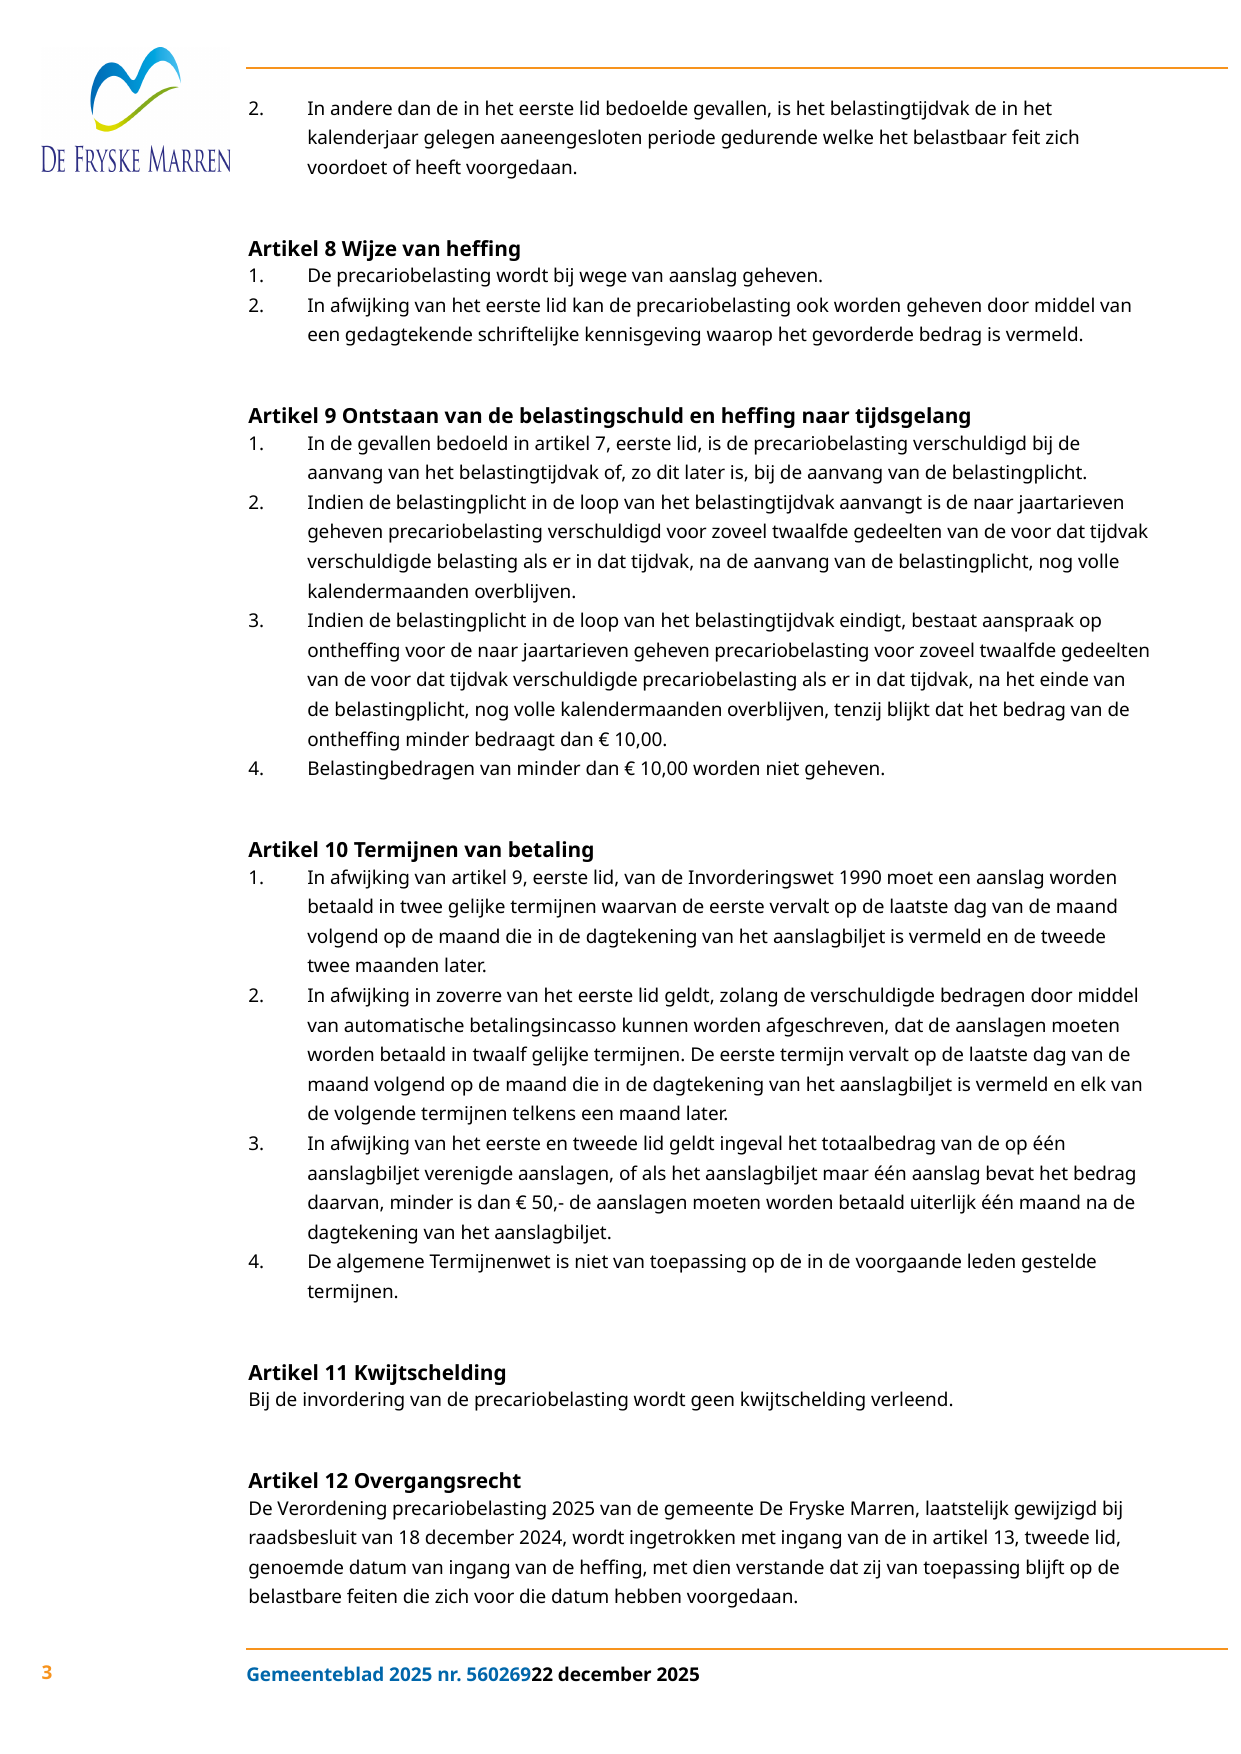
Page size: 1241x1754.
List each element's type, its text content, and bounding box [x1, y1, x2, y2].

list Indien de belastingplicht in de loop van het belastingtijdvak eindigt, bestaat aanspraak op ontheffing voor de naar jaartarieven geheven precariobelasting voor zoveel twaalfde gedeelten van de voor dat tijdvak verschuldigde precariobelasting als er in dat tijdvak, na het einde van de belastingplicht, nog volle kalendermaanden overblijven, tenzij blijkt dat het bedrag van de ontheffing minder bedraagt dan € 10,00. [248, 607, 1152, 752]
list De precariobelasting wordt bij wege van aanslag geheven. [248, 262, 1152, 288]
list In afwijking van het eerste lid kan de precariobelasting ook worden geheven door middel van een gedagtekende schriftelijke kennisgeving waarop het gevorderde bedrag is vermeld. [248, 292, 1152, 347]
list De algemene Termijnenwet is niet van toepassing op de in de voorgaande leden gestelde termijnen. [248, 1248, 1152, 1304]
list Indien de belastingplicht in de loop van het belastingtijdvak aanvangt is de naar jaartarieven geheven precariobelasting verschuldigd voor zoveel twaalfde gedeelten van de voor dat tijdvak verschuldigde belasting als er in dat tijdvak, na de aanvang van de belastingplicht, nog volle kalendermaanden overblijven. [248, 489, 1152, 604]
text Artikel 10 Termijnen van betaling [248, 835, 1152, 864]
text Artikel 9 Ontstaan van de belastingschuld en heffing naar tijdsgelang [248, 402, 1152, 430]
list In afwijking van artikel 9, eerste lid, van de Invorderingswet 1990 moet een aanslag worden betaald in twee gelijke termijnen waarvan de eerste vervalt op de laatste dag van de maand volgend op de maand die in de dagtekening van het aanslagbiljet is vermeld en de tweede twee maanden later. [248, 864, 1152, 978]
text Bij de invordering van de precariobelasting wordt geen kwijtschelding verleend. [248, 1386, 1152, 1412]
text De Verordening precariobelasting 2025 van de gemeente De Fryske Marren, laatstelijk gewijzigd bij raadsbesluit van 18 december 2024, wordt ingetrokken met ingang van de in artikel 13, tweede lid, genoemde datum van ingang van de heffing, met dien verstande dat zij van toepassing blijft op de belastbare feiten die zich voor die datum hebben voorgedaan. [248, 1495, 1152, 1609]
text Artikel 11 Kwijtschelding [248, 1358, 1152, 1386]
list In andere dan de in het eerste lid bedoelde gevallen, is het belastingtijdvak de in het kalenderjaar gelegen aaneengesloten periode gedurende welke het belastbaar feit zich voordoet of heeft voorgedaan. [248, 95, 1152, 180]
text Artikel 12 Overgangsrecht [248, 1466, 1152, 1495]
list In afwijking van het eerste en tweede lid geldt ingeval het totaalbedrag van de op één aanslagbiljet verenigde aanslagen, of als het aanslagbiljet maar één aanslag bevat het bedrag daarvan, minder is dan € 50,- de aanslagen moeten worden betaald uiterlijk één maand na de dagtekening van het aanslagbiljet. [248, 1130, 1152, 1244]
list In de gevallen bedoeld in artikel 7, eerste lid, is de precariobelasting verschuldigd bij de aanvang van het belastingtijdvak of, zo dit later is, bij de aanvang van de belastingplicht. [248, 430, 1152, 485]
picture [41, 47, 231, 172]
list Belastingbedragen van minder dan € 10,00 worden niet geheven. [248, 755, 1152, 781]
list In afwijking in zoverre van het eerste lid geldt, zolang de verschuldigde bedragen door middel van automatische betalingsincasso kunnen worden afgeschreven, dat de aanslagen moeten worden betaald in twaalf gelijke termijnen. De eerste termijn vervalt op de laatste dag van de maand volgend op de maand die in de dagtekening van het aanslagbiljet is vermeld en elk van de volgende termijnen telkens een maand later. [248, 982, 1152, 1126]
text Artikel 8 Wijze van heffing [248, 234, 1152, 262]
